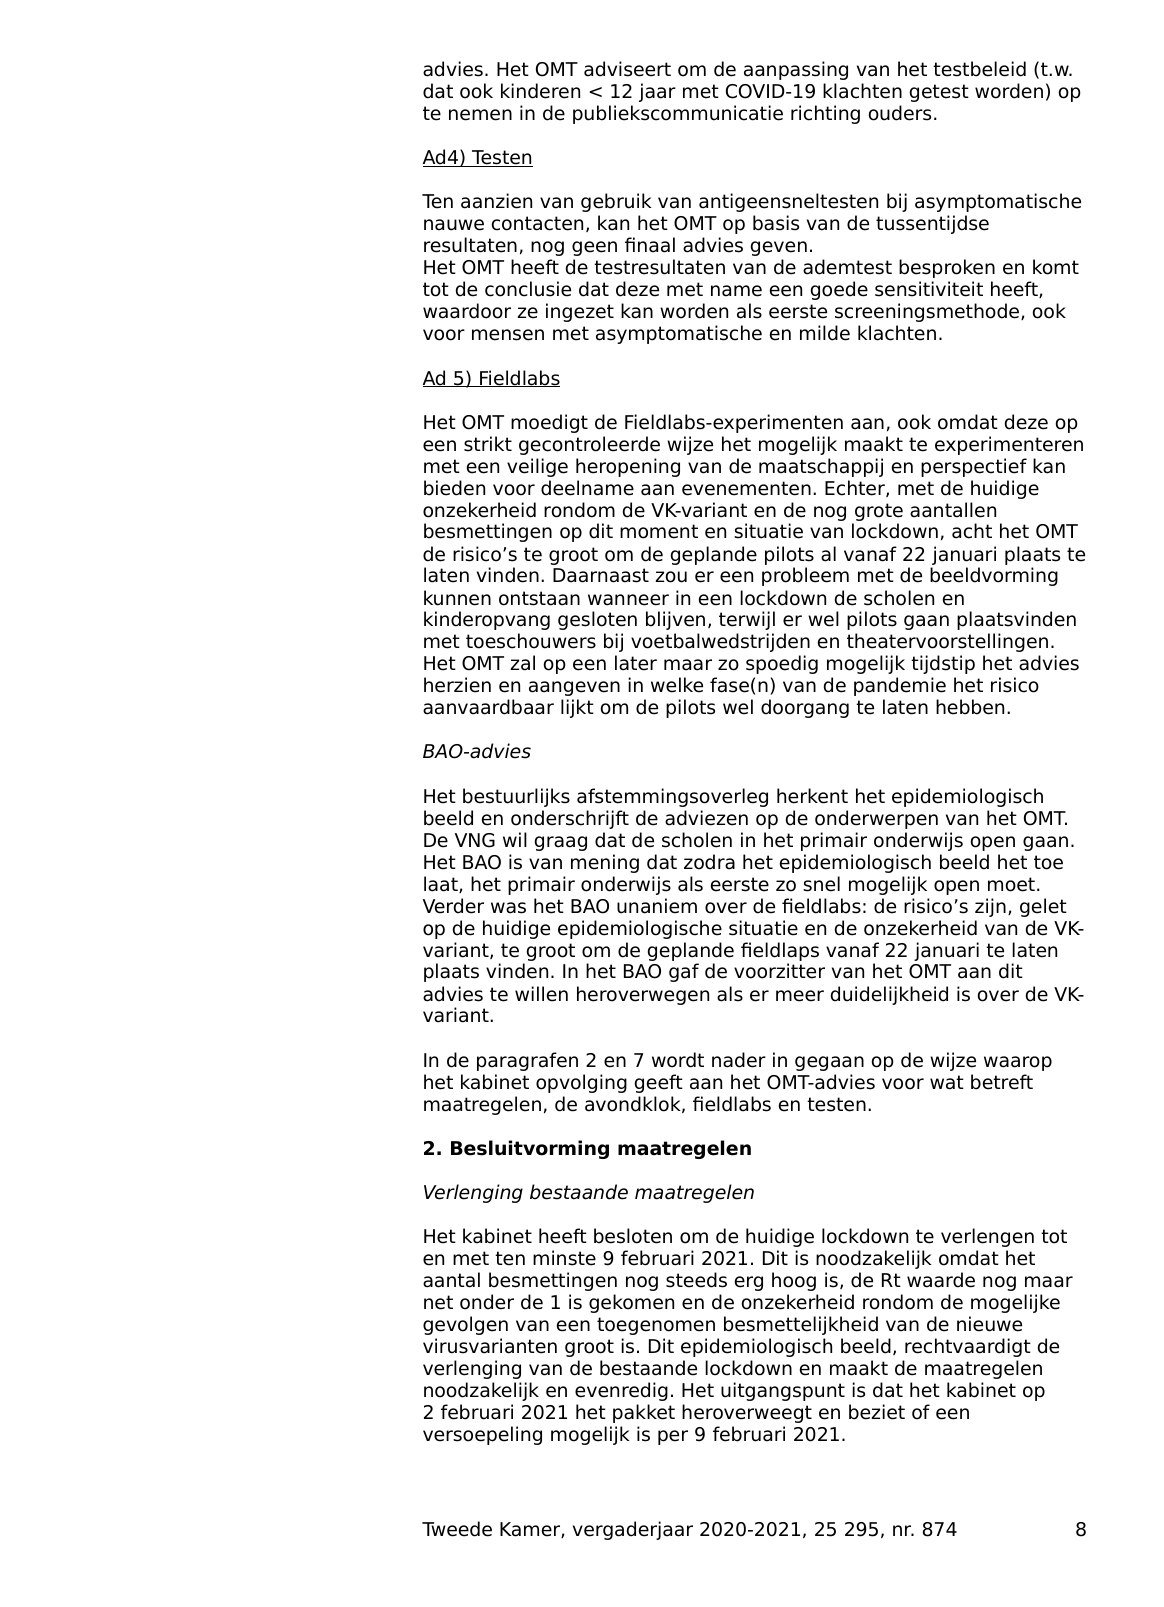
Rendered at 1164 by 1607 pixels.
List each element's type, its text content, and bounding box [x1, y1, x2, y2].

text Ten aanzien van gebruik van antigeensneltesten bij asymptomatische nauwe contacten, kan het OMT op basis van de tussentijdse resultaten, nog geen finaal advies geven. [422, 191, 1087, 257]
subtitle Ad 5) Fieldlabs [422, 367, 1087, 389]
subtitle 2. Besluitvorming maatregelen [422, 1138, 1087, 1160]
text Het kabinet heeft besloten om de huidige lockdown te verlengen tot en met ten minste 9 februari 2021. Dit is noodzakelijk omdat het aantal besmettingen nog steeds erg hoog is, de Rt waarde nog maar net onder de 1 is gekomen en de onzekerheid rondom de mogelijke gevolgen van een toegenomen besmettelijkheid van de nieuwe virusvarianten groot is. Dit epidemiologisch beeld, rechtvaardigt de verlenging van de bestaande lockdown en maakt de maatregelen noodzakelijk en evenredig. Het uitgangspunt is dat het kabinet op 2 februari 2021 het pakket heroverweegt en beziet of een versoepeling mogelijk is per 9 februari 2021. [422, 1226, 1087, 1446]
text Het bestuurlijks afstemmingsoverleg herkent het epidemiologisch beeld en onderschrijft de adviezen op de onderwerpen van het OMT. De VNG wil graag dat de scholen in het primair onderwijs open gaan. Het BAO is van mening dat zodra het epidemiologisch beeld het toe laat, het primair onderwijs als eerste zo snel mogelijk open moet. Verder was het BAO unaniem over de fieldlabs: de risico’s zijn, gelet op de huidige epidemiologische situatie en de onzekerheid van de VK-variant, te groot om de geplande fieldlaps vanaf 22 januari te laten plaats vinden. In het BAO gaf de voorzitter van het OMT aan dit advies te willen heroverwegen als er meer duidelijkheid is over de VK-variant. [422, 786, 1087, 1027]
text Het OMT heeft de testresultaten van de ademtest besproken en komt tot de conclusie dat deze met name een goede sensitiviteit heeft, waardoor ze ingezet kan worden als eerste screeningsmethode, ook voor mensen met asymptomatische en milde klachten. [422, 257, 1087, 345]
subtitle BAO-advies [422, 741, 1087, 763]
text advies. Het OMT adviseert om de aanpassing van het testbeleid (t.w. dat ook kinderen < 12 jaar met COVID-19 klachten getest worden) op te nemen in de publiekscommunicatie richting ouders. [422, 59, 1087, 125]
text Het OMT moedigt de Fieldlabs-experimenten aan, ook omdat deze op een strikt gecontroleerde wijze het mogelijk maakt te experimenteren met een veilige heropening van de maatschappij en perspectief kan bieden voor deelname aan evenementen. Echter, met de huidige onzekerheid rondom de VK-variant en de nog grote aantallen besmettingen op dit moment en situatie van lockdown, acht het OMT de risico’s te groot om de geplande pilots al vanaf 22 januari plaats te laten vinden. Daarnaast zou er een probleem met de beeldvorming kunnen ontstaan wanneer in een lockdown de scholen en kinderopvang gesloten blijven, terwijl er wel pilots gaan plaatsvinden met toeschouwers bij voetbalwedstrijden en theatervoorstellingen. Het OMT zal op een later maar zo spoedig mogelijk tijdstip het advies herzien en aangeven in welke fase(n) van de pandemie het risico aanvaardbaar lijkt om de pilots wel doorgang te laten hebben. [422, 412, 1087, 719]
subtitle Verlenging bestaande maatregelen [422, 1182, 1087, 1204]
subtitle Ad4) Testen [422, 147, 1087, 169]
text In de paragrafen 2 en 7 wordt nader in gegaan op de wijze waarop het kabinet opvolging geeft aan het OMT-advies voor wat betreft maatregelen, de avondklok, fieldlabs en testen. [422, 1049, 1087, 1116]
